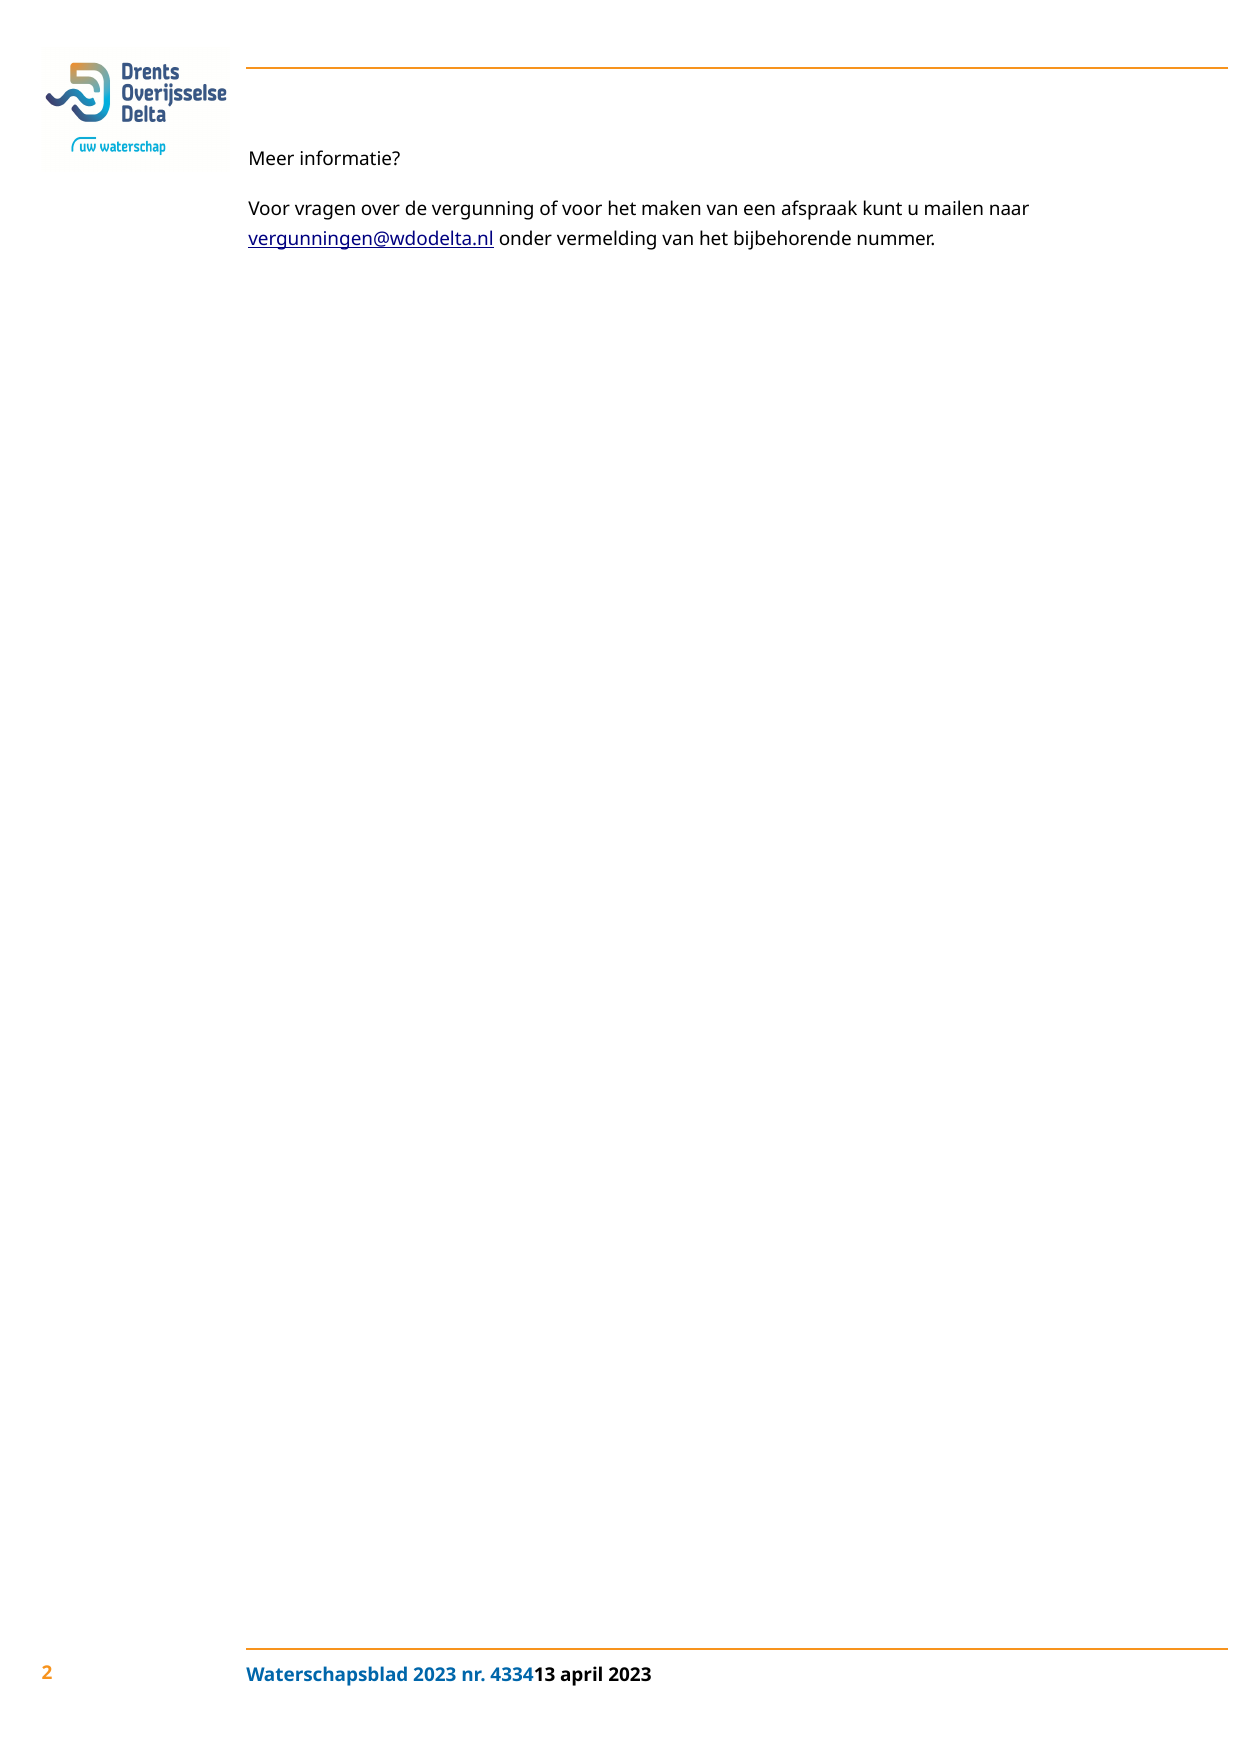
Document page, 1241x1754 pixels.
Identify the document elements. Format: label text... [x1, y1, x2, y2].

picture [41, 47, 231, 172]
text Meer informatie? [248, 145, 1152, 171]
text Voor vragen over de vergunning of voor het maken van een afspraak kunt u mailen naar vergunningen@wdodelta.nl onder vermelding van het bijbehorende nummer. [248, 196, 1152, 251]
